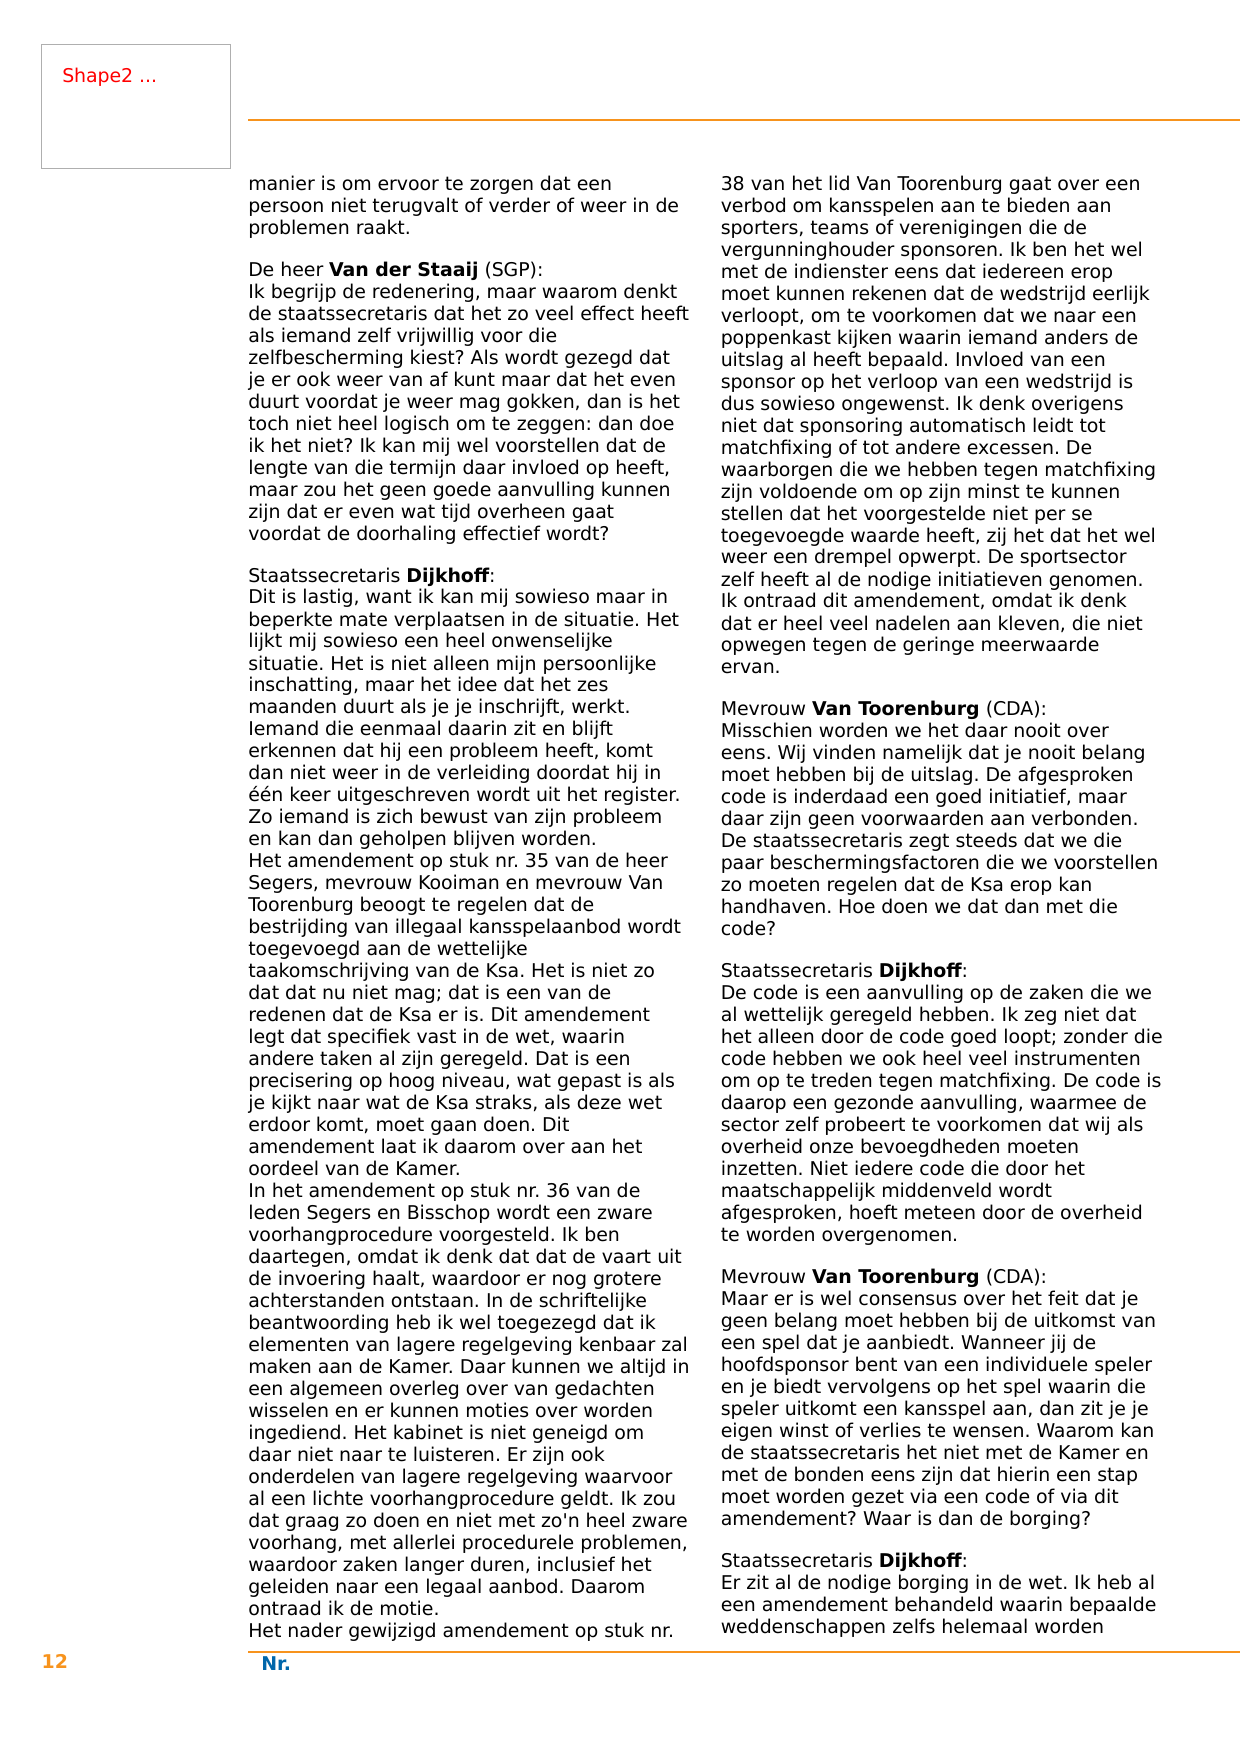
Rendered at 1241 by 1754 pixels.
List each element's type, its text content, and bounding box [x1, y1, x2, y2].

text Er zit al de nodige borging in de wet. Ik heb al een amendement behandeld waarin bepaalde weddenschappen zelfs helemaal worden [721, 1572, 1163, 1637]
text Maar er is wel consensus over het feit dat je geen belang moet hebben bij de uitkomst van een spel dat je aanbiedt. Wanneer jij de hoofdsponsor bent van een individuele speler en je biedt vervolgens op het spel waarin die speler uitkomt een kansspel aan, dan zit je je eigen winst of verlies te wensen. Waarom kan de staatssecretaris het niet met de Kamer en met de bonden eens zijn dat hierin een stap moet worden gezet via een code of via dit amendement? Waar is dan de borging? [721, 1288, 1163, 1529]
text Staatssecretaris Dijkhoff: [248, 564, 691, 586]
text Het amendement op stuk nr. 35 van de heer Segers, mevrouw Kooiman en mevrouw Van Toorenburg beoogt te regelen dat de bestrijding van illegaal kansspelaanbod wordt toegevoegd aan de wettelijke taakomschrijving van de Ksa. Het is niet zo dat dat nu niet mag; dat is een van de redenen dat de Ksa er is. Dit amendement legt dat specifiek vast in de wet, waarin andere taken al zijn geregeld. Dat is een precisering op hoog niveau, wat gepast is als je kijkt naar wat de Ksa straks, als deze wet erdoor komt, moet gaan doen. Dit amendement laat ik daarom over aan het oordeel van de Kamer. [248, 850, 691, 1180]
text Mevrouw Van Toorenburg (CDA): [721, 698, 1163, 720]
text Misschien worden we het daar nooit over eens. Wij vinden namelijk dat je nooit belang moet hebben bij de uitslag. De afgesproken code is inderdaad een goed initiatief, maar daar zijn geen voorwaarden aan verbonden. De staatssecretaris zegt steeds dat we die paar beschermingsfactoren die we voorstellen zo moeten regelen dat de Ksa erop kan handhaven. Hoe doen we dat dan met die code? [721, 720, 1163, 940]
text Staatssecretaris Dijkhoff: [721, 960, 1163, 982]
text Ik begrijp de redenering, maar waarom denkt de staatssecretaris dat het zo veel effect heeft als iemand zelf vrijwillig voor die zelfbescherming kiest? Als wordt gezegd dat je er ook weer van af kunt maar dat het even duurt voordat je weer mag gokken, dan is het toch niet heel logisch om te zeggen: dan doe ik het niet? Ik kan mij wel voorstellen dat de lengte van die termijn daar invloed op heeft, maar zou het geen goede aanvulling kunnen zijn dat er even wat tijd overheen gaat voordat de doorhaling effectief wordt? [248, 281, 691, 544]
text 38 van het lid Van Toorenburg gaat over een verbod om kansspelen aan te bieden aan sporters, teams of verenigingen die de vergunninghouder sponsoren. Ik ben het wel met de indienster eens dat iedereen erop moet kunnen rekenen dat de wedstrijd eerlijk verloopt, om te voorkomen dat we naar een poppenkast kijken waarin iemand anders de uitslag al heeft bepaald. Invloed van een sponsor op het verloop van een wedstrijd is dus sowieso ongewenst. Ik denk overigens niet dat sponsoring automatisch leidt tot matchfixing of tot andere excessen. De waarborgen die we hebben tegen matchfixing zijn voldoende om op zijn minst te kunnen stellen dat het voorgestelde niet per se toegevoegde waarde heeft, zij het dat het wel weer een drempel opwerpt. De sportsector zelf heeft al de nodige initiatieven genomen. Ik ontraad dit amendement, omdat ik denk dat er heel veel nadelen aan kleven, die niet opwegen tegen de geringe meerwaarde ervan. [721, 173, 1163, 678]
text In het amendement op stuk nr. 36 van de leden Segers en Bisschop wordt een zware voorhangprocedure voorgesteld. Ik ben daartegen, omdat ik denk dat dat de vaart uit de invoering haalt, waardoor er nog grotere achterstanden ontstaan. In de schriftelijke beantwoording heb ik wel toegezegd dat ik elementen van lagere regelgeving kenbaar zal maken aan de Kamer. Daar kunnen we altijd in een algemeen overleg over van gedachten wisselen en er kunnen moties over worden ingediend. Het kabinet is niet geneigd om daar niet naar te luisteren. Er zijn ook onderdelen van lagere regelgeving waarvoor al een lichte voorhangprocedure geldt. Ik zou dat graag zo doen en niet met zo'n heel zware voorhang, met allerlei procedurele problemen, waardoor zaken langer duren, inclusief het geleiden naar een legaal aanbod. Daarom ontraad ik de motie. [248, 1180, 691, 1619]
text Staatssecretaris Dijkhoff: [721, 1549, 1163, 1572]
text manier is om ervoor te zorgen dat een persoon niet terugvalt of verder of weer in de problemen raakt. [248, 173, 691, 239]
text Het nader gewijzigd amendement op stuk nr. [248, 1619, 691, 1641]
text Dit is lastig, want ik kan mij sowieso maar in beperkte mate verplaatsen in de situatie. Het lijkt mij sowieso een heel onwenselijke situatie. Het is niet alleen mijn persoonlijke inschatting, maar het idee dat het zes maanden duurt als je je inschrijft, werkt. Iemand die eenmaal daarin zit en blijft erkennen dat hij een probleem heeft, komt dan niet weer in de verleiding doordat hij in één keer uitgeschreven wordt uit het register. Zo iemand is zich bewust van zijn probleem en kan dan geholpen blijven worden. [248, 586, 691, 850]
text De code is een aanvulling op de zaken die we al wettelijk geregeld hebben. Ik zeg niet dat het alleen door de code goed loopt; zonder die code hebben we ook heel veel instrumenten om op te treden tegen matchfixing. De code is daarop een gezonde aanvulling, waarmee de sector zelf probeert te voorkomen dat wij als overheid onze bevoegdheden moeten inzetten. Niet iedere code die door het maatschappelijk middenveld wordt afgesproken, hoeft meteen door de overheid te worden overgenomen. [721, 982, 1163, 1246]
text De heer Van der Staaij (SGP): [248, 259, 691, 281]
text Mevrouw Van Toorenburg (CDA): [721, 1266, 1163, 1288]
